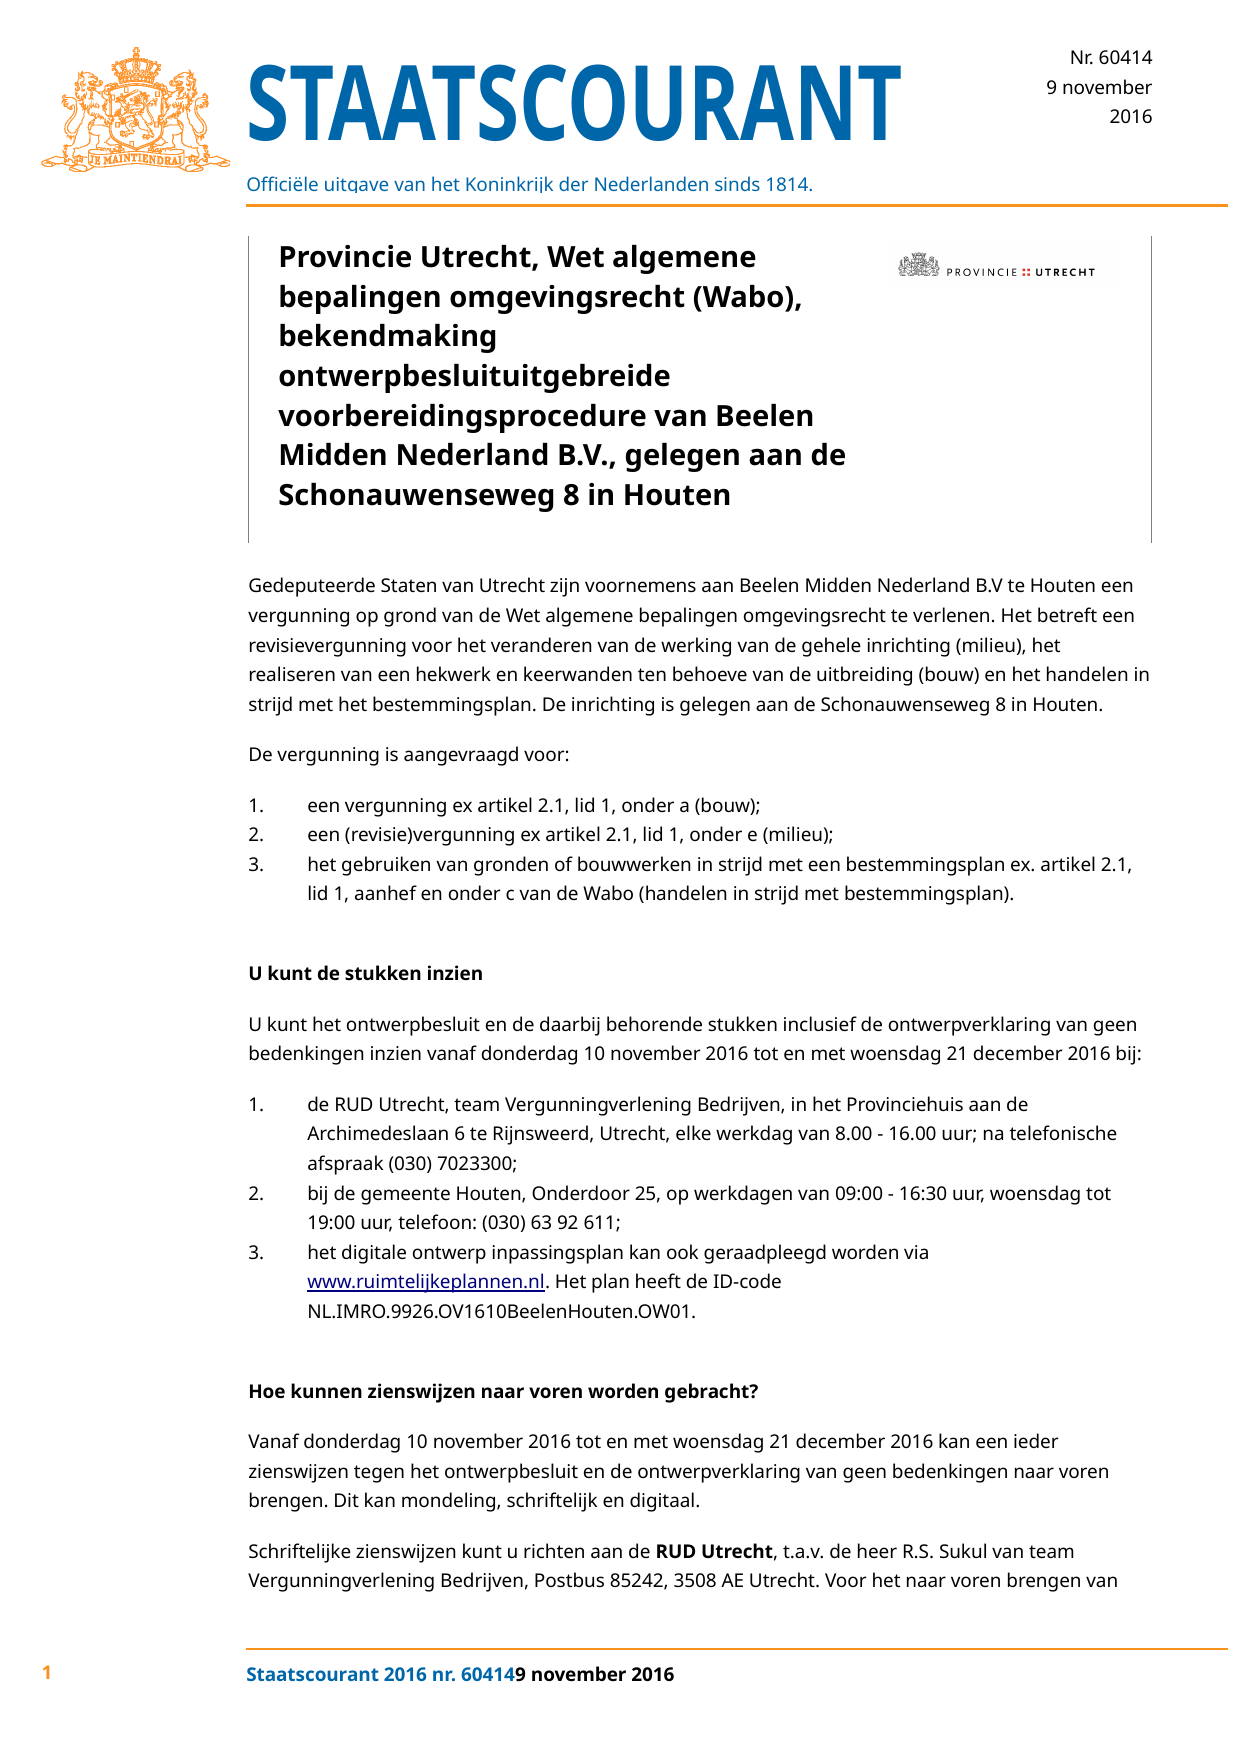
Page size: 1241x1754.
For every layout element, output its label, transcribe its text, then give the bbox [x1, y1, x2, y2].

list het digitale ontwerp inpassingsplan kan ook geraadpleegd worden via www.ruimtelijkeplannen.nl. Het plan heeft de ID-code NL.IMRO.9926.OV1610BeelenHouten.OW01. [248, 1239, 1152, 1324]
text Schriftelijke zienswijzen kunt u richten aan de RUD Utrecht, t.a.v. de heer R.S. Sukul van team Vergunningverlening Bedrijven, Postbus 85242, 3508 AE Utrecht. Voor het naar voren brengen van [248, 1538, 1152, 1593]
list een (revisie)vergunning ex artikel 2.1, lid 1, onder e (milieu); [248, 821, 1152, 847]
text U kunt het ontwerpbesluit en de daarbij behorende stukken inclusief de ontwerpverklaring van geen bedenkingen inzien vanaf donderdag 10 november 2016 tot en met woensdag 21 december 2016 bij: [248, 1011, 1152, 1066]
table_header [850, 236, 1151, 543]
list bij de gemeente Houten, Onderdoor 25, op werkdagen van 09:00 - 16:30 uur, woensdag tot 19:00 uur, telefoon: (030) 63 92 611; [248, 1180, 1152, 1235]
picture [882, 236, 1119, 293]
list een vergunning ex artikel 2.1, lid 1, onder a (bouw); [248, 792, 1152, 818]
list het gebruiken van gronden of bouwwerken in strijd met een bestemmingsplan ex. artikel 2.1, lid 1, aanhef en onder c van de Wabo (handelen in strijd met bestemmingsplan). [248, 851, 1152, 906]
list de RUD Utrecht, team Vergunningverlening Bedrijven, in het Provinciehuis aan de Archimedeslaan 6 te Rijnsweerd, Utrecht, elke werkdag van 8.00 - 16.00 uur; na telefonische afspraak (030) 7023300; [248, 1091, 1152, 1176]
text Hoe kunnen zienswijzen naar voren worden gebracht? [248, 1378, 1152, 1404]
text De vergunning is aangevraagd voor: [248, 741, 1152, 767]
text Gedeputeerde Staten van Utrecht zijn voornemens aan Beelen Midden Nederland B.V te Houten een vergunning op grond van de Wet algemene bepalingen omgevingsrecht te verlenen. Het betreft een revisievergunning voor het veranderen van de werking van de gehele inrichting (milieu), het realiseren van een hekwerk en keerwanden ten behoeve van de uitbreiding (bouw) en het handelen in strijd met het bestemmingsplan. De inrichting is gelegen aan de Schonauwenseweg 8 in Houten. [248, 573, 1152, 717]
picture [41, 47, 231, 172]
text Vanaf donderdag 10 november 2016 tot en met woensdag 21 december 2016 kan een ieder zienswijzen tegen het ontwerpbesluit en de ontwerpverklaring van geen bedenkingen naar voren brengen. Dit kan mondeling, schriftelijk en digitaal. [248, 1428, 1152, 1513]
table_header Provincie Utrecht, Wet algemene bepalingen omgevingsrecht (Wabo), bekendmaking ontwerpbesluituitgebreide voorbereidingsprocedure van Beelen Midden Nederland B.V., gelegen aan de Schonauwenseweg 8 in Houten [249, 236, 850, 543]
text U kunt de stukken inzien [248, 961, 1152, 986]
